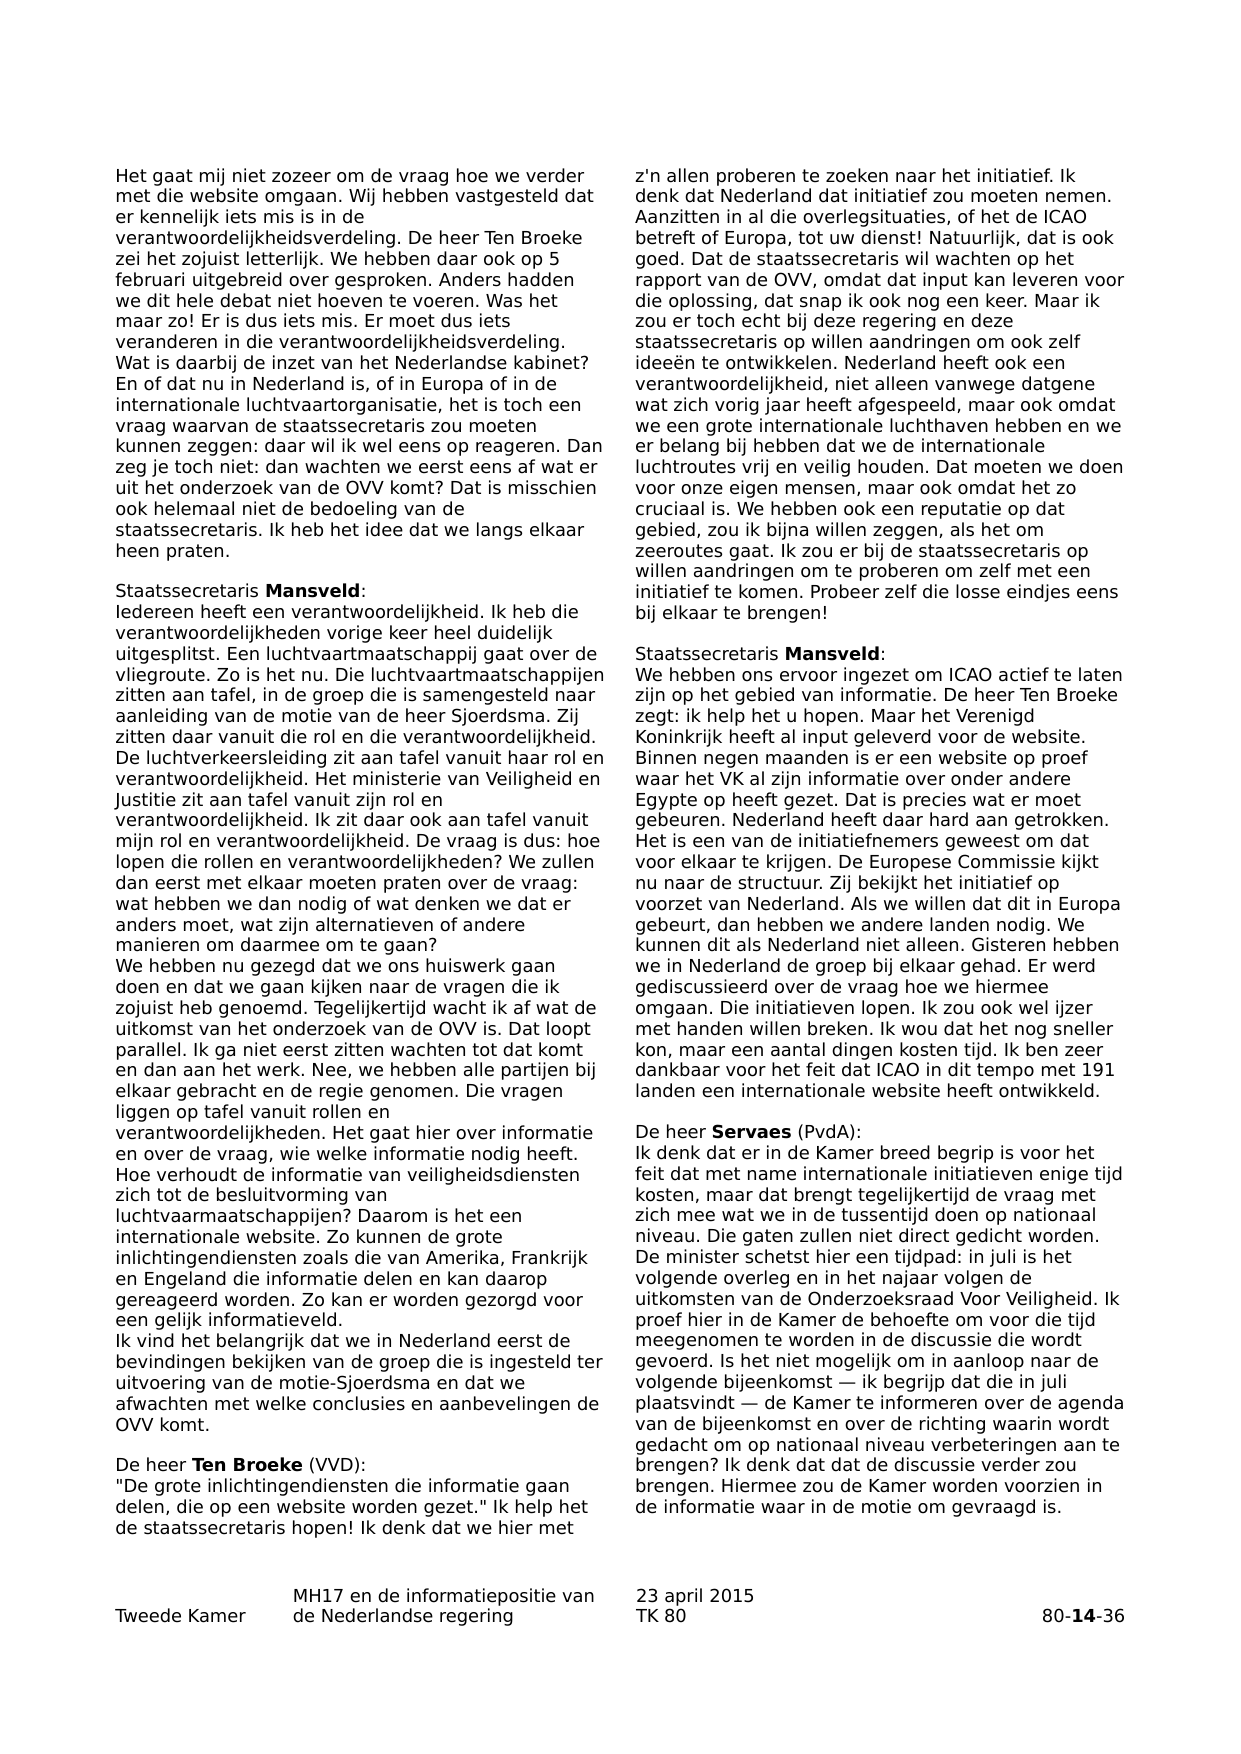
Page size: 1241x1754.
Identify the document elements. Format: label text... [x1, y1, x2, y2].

text Staatssecretaris Mansveld: [115, 581, 605, 602]
text "De grote inlichtingendiensten die informatie gaan delen, die op een website worden gezet." Ik help het de staatssecretaris hopen! Ik denk dat we hier met [115, 1476, 605, 1538]
text Staatssecretaris Mansveld: [635, 644, 1125, 664]
text Ik vind het belangrijk dat we in Nederland eerst de bevindingen bekijken van de groep die is ingesteld ter uitvoering van de motie-Sjoerdsma en dat we afwachten met welke conclusies en aanbevelingen de OVV komt. [115, 1331, 605, 1435]
text We hebben nu gezegd dat we ons huiswerk gaan doen en dat we gaan kijken naar de vragen die ik zojuist heb genoemd. Tegelijkertijd wacht ik af wat de uitkomst van het onderzoek van de OVV is. Dat loopt parallel. Ik ga niet eerst zitten wachten tot dat komt en dan aan het werk. Nee, we hebben alle partijen bij elkaar gebracht en de regie genomen. Die vragen liggen op tafel vanuit rollen en verantwoordelijkheden. Het gaat hier over informatie en over de vraag, wie welke informatie nodig heeft. Hoe verhoudt de informatie van veiligheidsdiensten zich tot de besluitvorming van luchtvaarmaatschappijen? Daarom is het een internationale website. Zo kunnen de grote inlichtingendiensten zoals die van Amerika, Frankrijk en Engeland die informatie delen en kan daarop gereageerd worden. Zo kan er worden gezorgd voor een gelijk informatieveld. [115, 956, 605, 1331]
text Ik denk dat er in de Kamer breed begrip is voor het feit dat met name internationale initiatieven enige tijd kosten, maar dat brengt tegelijkertijd de vraag met zich mee wat we in de tussentijd doen op nationaal niveau. Die gaten zullen niet direct gedicht worden. De minister schetst hier een tijdpad: in juli is het volgende overleg en in het najaar volgen de uitkomsten van de Onderzoeksraad Voor Veiligheid. Ik proef hier in de Kamer de behoefte om voor die tijd meegenomen te worden in de discussie die wordt gevoerd. Is het niet mogelijk om in aanloop naar de volgende bijeenkomst — ik begrijp dat die in juli plaatsvindt — de Kamer te informeren over de agenda van de bijeenkomst en over de richting waarin wordt gedacht om op nationaal niveau verbeteringen aan te brengen? Ik denk dat dat de discussie verder zou brengen. Hiermee zou de Kamer worden voorzien in de informatie waar in de motie om gevraagd is. [635, 1143, 1125, 1518]
text Iedereen heeft een verantwoordelijkheid. Ik heb die verantwoordelijkheden vorige keer heel duidelijk uitgesplitst. Een luchtvaartmaatschappij gaat over de vliegroute. Zo is het nu. Die luchtvaartmaatschappijen zitten aan tafel, in de groep die is samengesteld naar aanleiding van de motie van de heer Sjoerdsma. Zij zitten daar vanuit die rol en die verantwoordelijkheid. De luchtverkeersleiding zit aan tafel vanuit haar rol en verantwoordelijkheid. Het ministerie van Veiligheid en Justitie zit aan tafel vanuit zijn rol en verantwoordelijkheid. Ik zit daar ook aan tafel vanuit mijn rol en verantwoordelijkheid. De vraag is dus: hoe lopen die rollen en verantwoordelijkheden? We zullen dan eerst met elkaar moeten praten over de vraag: wat hebben we dan nodig of wat denken we dat er anders moet, wat zijn alternatieven of andere manieren om daarmee om te gaan? [115, 602, 605, 956]
text Het gaat mij niet zozeer om de vraag hoe we verder met die website omgaan. Wij hebben vastgesteld dat er kennelijk iets mis is in de verantwoordelijkheidsverdeling. De heer Ten Broeke zei het zojuist letterlijk. We hebben daar ook op 5 februari uitgebreid over gesproken. Anders hadden we dit hele debat niet hoeven te voeren. Was het maar zo! Er is dus iets mis. Er moet dus iets veranderen in die verantwoordelijkheidsverdeling. Wat is daarbij de inzet van het Nederlandse kabinet? En of dat nu in Nederland is, of in Europa of in de internationale luchtvaartorganisatie, het is toch een vraag waarvan de staatssecretaris zou moeten kunnen zeggen: daar wil ik wel eens op reageren. Dan zeg je toch niet: dan wachten we eerst eens af wat er uit het onderzoek van de OVV komt? Dat is misschien ook helemaal niet de bedoeling van de staatssecretaris. Ik heb het idee dat we langs elkaar heen praten. [115, 165, 605, 561]
text We hebben ons ervoor ingezet om ICAO actief te laten zijn op het gebied van informatie. De heer Ten Broeke zegt: ik help het u hopen. Maar het Verenigd Koninkrijk heeft al input geleverd voor de website. Binnen negen maanden is er een website op proef waar het VK al zijn informatie over onder andere Egypte op heeft gezet. Dat is precies wat er moet gebeuren. Nederland heeft daar hard aan getrokken. Het is een van de initiatiefnemers geweest om dat voor elkaar te krijgen. De Europese Commissie kijkt nu naar de structuur. Zij bekijkt het initiatief op voorzet van Nederland. Als we willen dat dit in Europa gebeurt, dan hebben we andere landen nodig. We kunnen dit als Nederland niet alleen. Gisteren hebben we in Nederland de groep bij elkaar gehad. Er werd gediscussieerd over de vraag hoe we hiermee omgaan. Die initiatieven lopen. Ik zou ook wel ijzer met handen willen breken. Ik wou dat het nog sneller kon, maar een aantal dingen kosten tijd. Ik ben zeer dankbaar voor het feit dat ICAO in dit tempo met 191 landen een internationale website heeft ontwikkeld. [635, 664, 1125, 1102]
text z'n allen proberen te zoeken naar het initiatief. Ik denk dat Nederland dat initiatief zou moeten nemen. Aanzitten in al die overlegsituaties, of het de ICAO betreft of Europa, tot uw dienst! Natuurlijk, dat is ook goed. Dat de staatssecretaris wil wachten op het rapport van de OVV, omdat dat input kan leveren voor die oplossing, dat snap ik ook nog een keer. Maar ik zou er toch echt bij deze regering en deze staatssecretaris op willen aandringen om ook zelf ideeën te ontwikkelen. Nederland heeft ook een verantwoordelijkheid, niet alleen vanwege datgene wat zich vorig jaar heeft afgespeeld, maar ook omdat we een grote internationale luchthaven hebben en we er belang bij hebben dat we de internationale luchtroutes vrij en veilig houden. Dat moeten we doen voor onze eigen mensen, maar ook omdat het zo cruciaal is. We hebben ook een reputatie op dat gebied, zou ik bijna willen zeggen, als het om zeeroutes gaat. Ik zou er bij de staatssecretaris op willen aandringen om te proberen om zelf met een initiatief te komen. Probeer zelf die losse eindjes eens bij elkaar te brengen! [635, 165, 1125, 624]
text De heer Servaes (PvdA): [635, 1122, 1125, 1143]
text De heer Ten Broeke (VVD): [115, 1455, 605, 1476]
